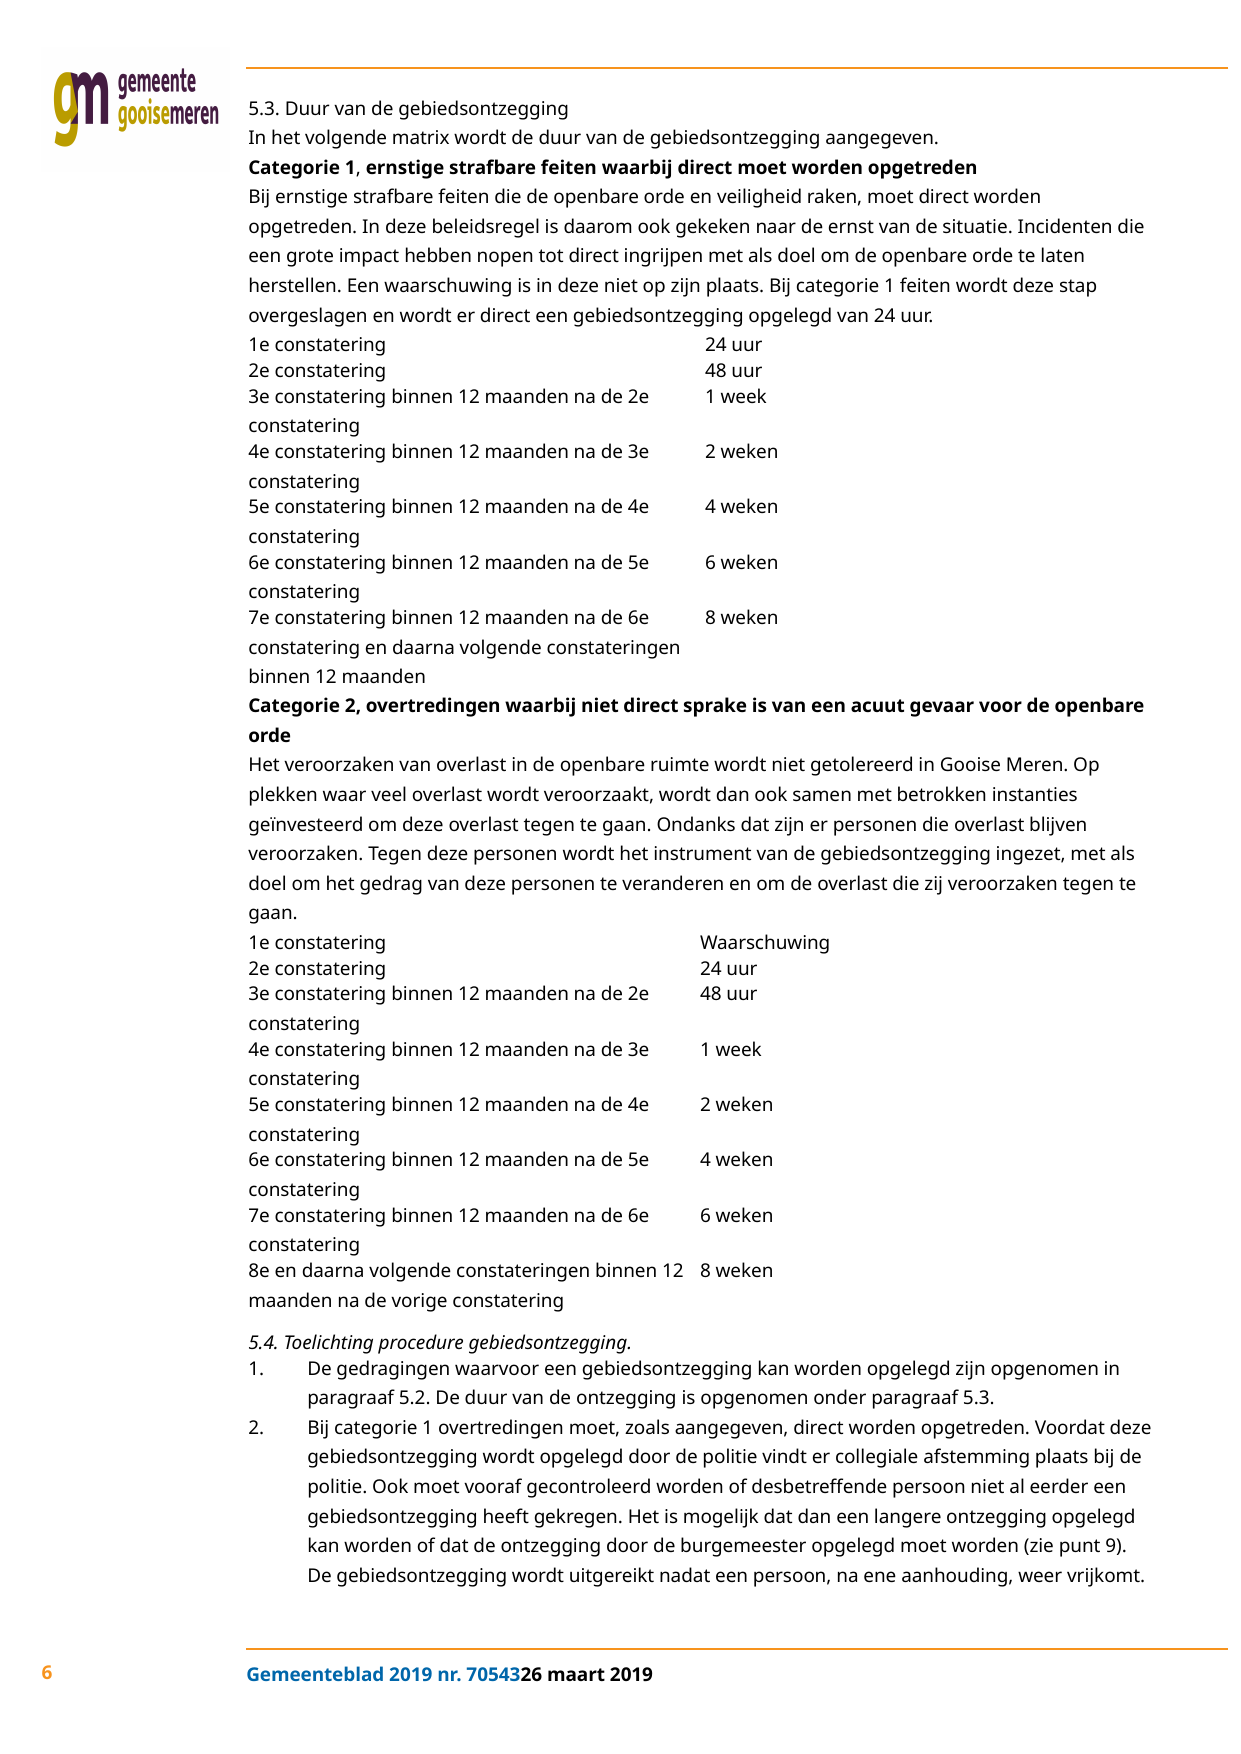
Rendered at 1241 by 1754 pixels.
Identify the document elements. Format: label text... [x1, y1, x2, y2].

table_cell 24 uur [700, 955, 1152, 981]
table_cell 48 uur [705, 357, 1152, 383]
text Categorie 2, overtredingen waarbij niet direct sprake is van een acuut gevaar voor de openbare orde [248, 692, 1152, 748]
table_cell 4 weken [705, 494, 1152, 549]
table_cell 5e constatering binnen 12 maanden na de 4e constatering [248, 494, 705, 549]
list Bij categorie 1 overtredingen moet, zoals aangegeven, direct worden opgetreden. Voordat deze gebiedsontzegging wordt opgelegd door de politie vindt er collegiale afstemming plaats bij de politie. Ook moet vooraf gecontroleerd worden of desbetreffende persoon niet al eerder een gebiedsontzegging heeft gekregen. Het is mogelijk dat dan een langere ontzegging opgelegd kan worden of dat de ontzegging door de burgemeester opgelegd moet worden (zie punt 9). De gebiedsontzegging wordt uitgereikt nadat een persoon, na ene aanhouding, weer vrijkomt. [248, 1414, 1152, 1588]
text Categorie 1, ernstige strafbare feiten waarbij direct moet worden opgetreden [248, 154, 1152, 180]
table_header 1e constatering [248, 929, 700, 955]
table_cell 6e constatering binnen 12 maanden na de 5e constatering [248, 1147, 700, 1202]
table_cell 3e constatering binnen 12 maanden na de 2e constatering [248, 383, 705, 438]
table_cell 2e constatering [248, 955, 700, 981]
table_cell 7e constatering binnen 12 maanden na de 6e constatering [248, 1202, 700, 1257]
table_cell 7e constatering binnen 12 maanden na de 6e constatering en daarna volgende constateringen binnen 12 maanden [248, 604, 705, 689]
table_cell 8 weken [705, 604, 1152, 689]
table_cell 3e constatering binnen 12 maanden na de 2e constatering [248, 981, 700, 1036]
table_cell 6 weken [705, 549, 1152, 604]
text 5.3. Duur van de gebiedsontzegging [248, 95, 1152, 121]
table_cell 8e en daarna volgende constateringen binnen 12 maanden na de vorige constatering [248, 1257, 700, 1312]
table_header 24 uur [705, 332, 1152, 357]
table_cell 5e constatering binnen 12 maanden na de 4e constatering [248, 1091, 700, 1147]
table_header 1e constatering [248, 332, 705, 357]
table_cell 2 weken [700, 1091, 1152, 1147]
table_cell 4 weken [700, 1147, 1152, 1202]
text Het veroorzaken van overlast in de openbare ruimte wordt niet getolereerd in Gooise Meren. Op plekken waar veel overlast wordt veroorzaakt, wordt dan ook samen met betrokken instanties geïnvesteerd om deze overlast tegen te gaan. Ondanks dat zijn er personen die overlast blijven veroorzaken. Tegen deze personen wordt het instrument van de gebiedsontzegging ingezet, met als doel om het gedrag van deze personen te veranderen en om de overlast die zij veroorzaken tegen te gaan. [248, 752, 1152, 925]
text 5.4. Toelichting procedure gebiedsontzegging. [248, 1329, 1152, 1355]
table_cell 48 uur [700, 981, 1152, 1036]
table_header Waarschuwing [700, 929, 1152, 955]
table_cell 1 week [700, 1036, 1152, 1091]
picture [41, 47, 231, 172]
table_cell 4e constatering binnen 12 maanden na de 3e constatering [248, 1036, 700, 1091]
text In het volgende matrix wordt de duur van de gebiedsontzegging aangegeven. [248, 124, 1152, 150]
table_cell 6 weken [700, 1202, 1152, 1257]
table_cell 4e constatering binnen 12 maanden na de 3e constatering [248, 438, 705, 494]
list De gedragingen waarvoor een gebiedsontzegging kan worden opgelegd zijn opgenomen in paragraaf 5.2. De duur van de ontzegging is opgenomen onder paragraaf 5.3. [248, 1355, 1152, 1410]
table_cell 2 weken [705, 438, 1152, 494]
text Bij ernstige strafbare feiten die de openbare orde en veiligheid raken, moet direct worden opgetreden. In deze beleidsregel is daarom ook gekeken naar de ernst van de situatie. Incidenten die een grote impact hebben nopen tot direct ingrijpen met als doel om de openbare orde te laten herstellen. Een waarschuwing is in deze niet op zijn plaats. Bij categorie 1 feiten wordt deze stap overgeslagen en wordt er direct een gebiedsontzegging opgelegd van 24 uur. [248, 183, 1152, 328]
table_cell 2e constatering [248, 357, 705, 383]
table_cell 6e constatering binnen 12 maanden na de 5e constatering [248, 549, 705, 604]
table_cell 8 weken [700, 1257, 1152, 1312]
table_cell 1 week [705, 383, 1152, 438]
